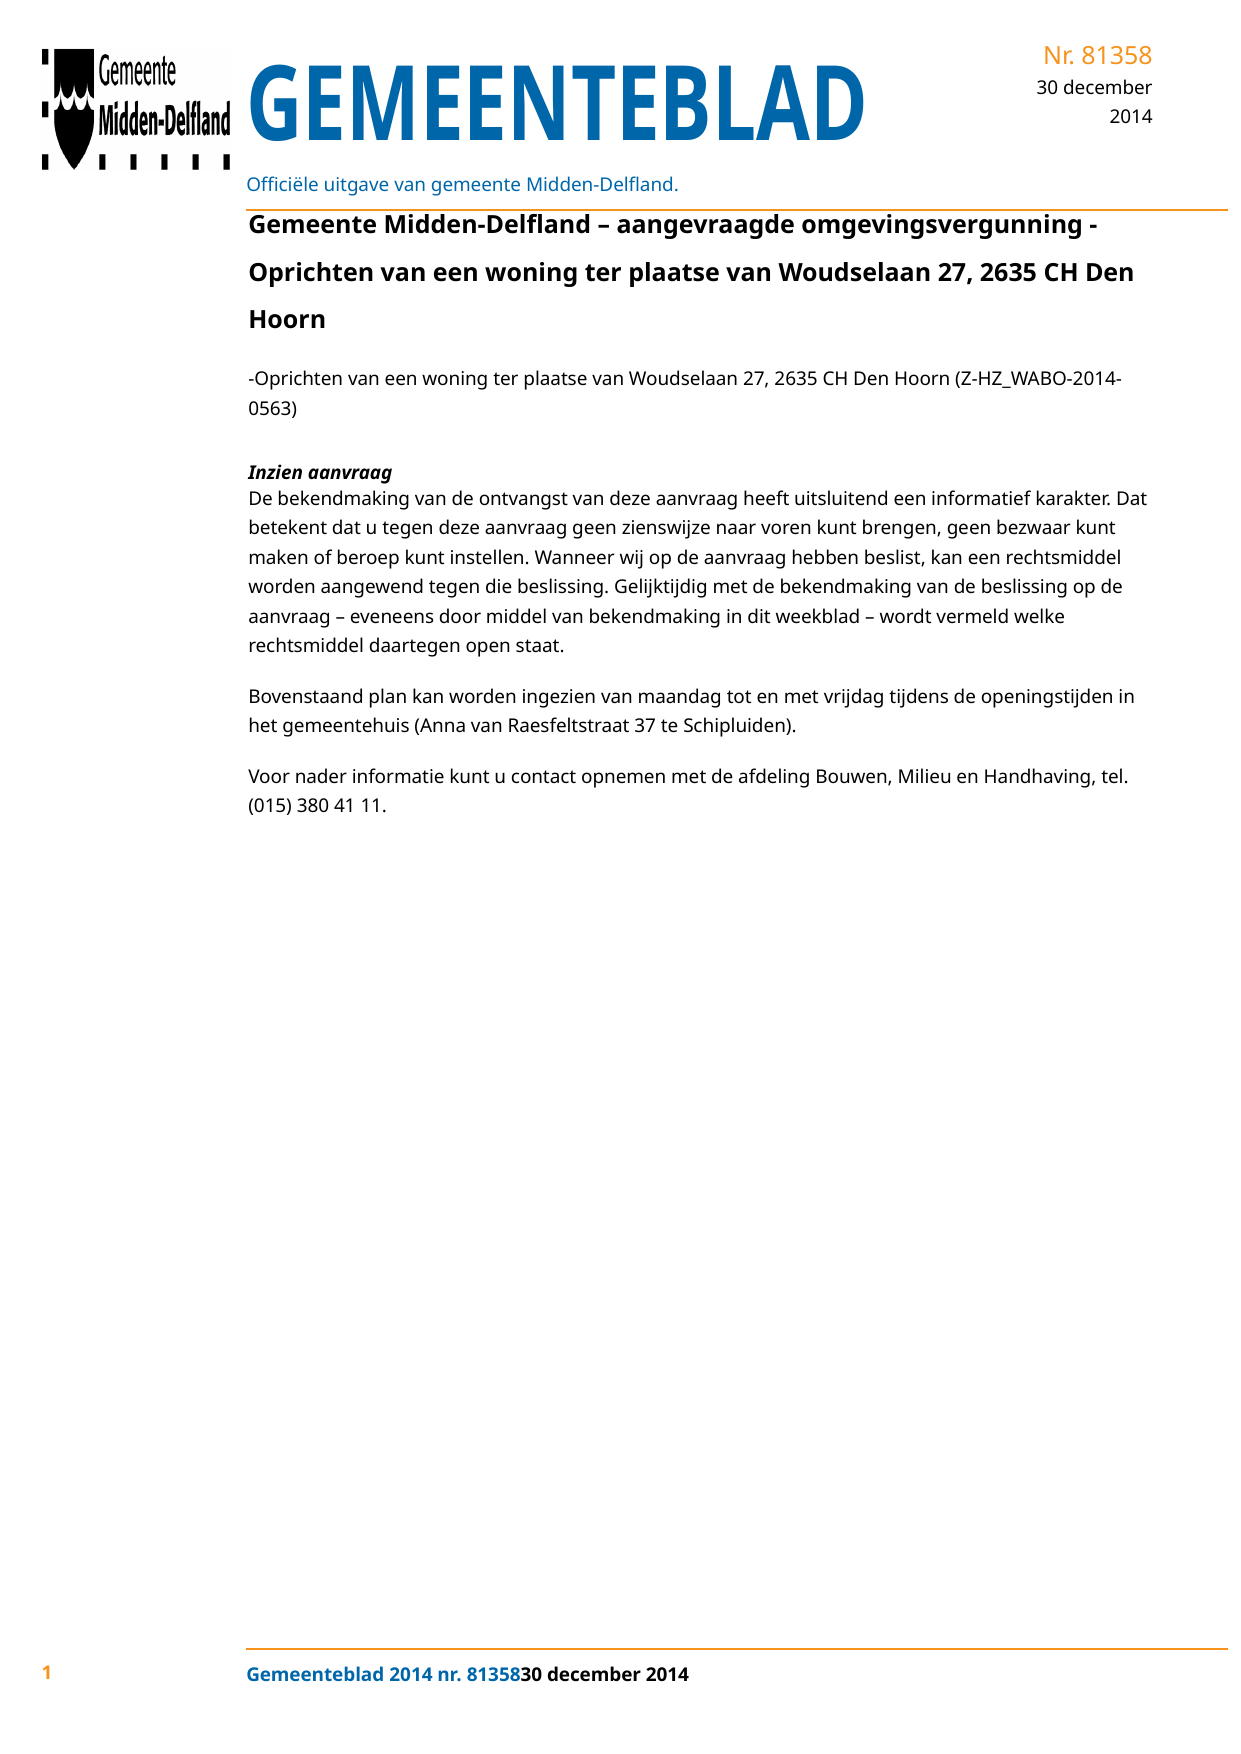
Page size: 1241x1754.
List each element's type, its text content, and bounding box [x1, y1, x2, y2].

picture [41, 47, 231, 172]
text Inzien aanvraag [248, 459, 1152, 485]
text Gemeente Midden-Delfland – aangevraagde omgevingsvergunning - Oprichten van een woning ter plaatse van Woudselaan 27, 2635 CH Den Hoorn [248, 211, 1152, 336]
text -Oprichten van een woning ter plaatse van Woudselaan 27, 2635 CH Den Hoorn (Z-HZ_WABO-2014-0563) [248, 366, 1152, 421]
text De bekendmaking van de ontvangst van deze aanvraag heeft uitsluitend een informatief karakter. Dat betekent dat u tegen deze aanvraag geen zienswijze naar voren kunt brengen, geen bezwaar kunt maken of beroep kunt instellen. Wanneer wij op de aanvraag hebben beslist, kan een rechtsmiddel worden aangewend tegen die beslissing. Gelijktijdig met de bekendmaking van de beslissing op de aanvraag – eveneens door middel van bekendmaking in dit weekblad – wordt vermeld welke rechtsmiddel daartegen open staat. [248, 485, 1152, 658]
text Voor nader informatie kunt u contact opnemen met de afdeling Bouwen, Milieu en Handhaving, tel. (015) 380 41 11. [248, 763, 1152, 818]
text Bovenstaand plan kan worden ingezien van maandag tot en met vrijdag tijdens de openingstijden in het gemeentehuis (Anna van Raesfeltstraat 37 te Schipluiden). [248, 683, 1152, 738]
